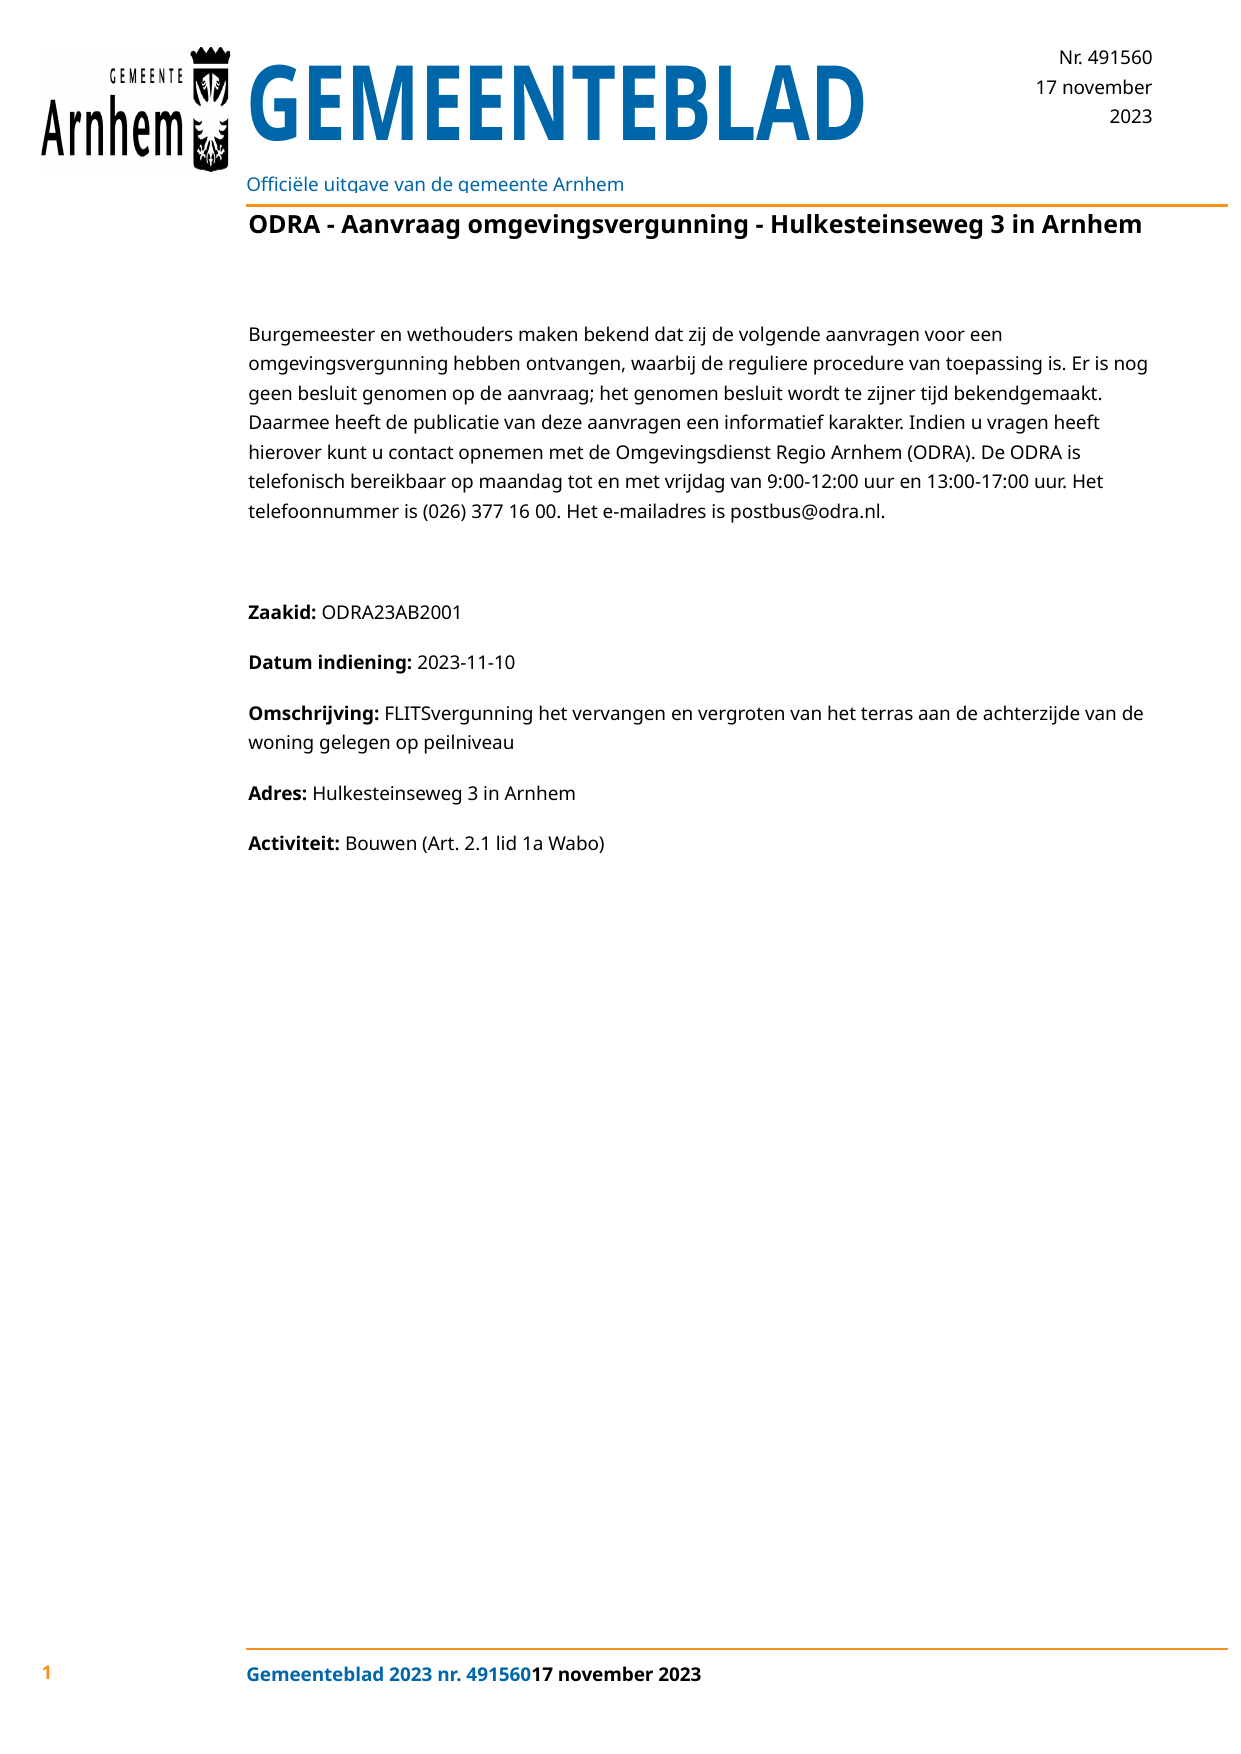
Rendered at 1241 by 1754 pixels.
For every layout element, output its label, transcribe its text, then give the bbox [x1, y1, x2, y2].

text Burgemeester en wethouders maken bekend dat zij de volgende aanvragen voor een omgevingsvergunning hebben ontvangen, waarbij de reguliere procedure van toepassing is. Er is nog geen besluit genomen op de aanvraag; het genomen besluit wordt te zijner tijd bekendgemaakt. Daarmee heeft de publicatie van deze aanvragen een informatief karakter. Indien u vragen heeft hierover kunt u contact opnemen met de Omgevingsdienst Regio Arnhem (ODRA). De ODRA is telefonisch bereikbaar op maandag tot en met vrijdag van 9:00-12:00 uur en 13:00-17:00 uur. Het telefoonnummer is (026) 377 16 00. Het e-mailadres is postbus@odra.nl. [248, 321, 1152, 524]
text Adres: Hulkesteinseweg 3 in Arnhem [248, 780, 1152, 806]
text Zaakid: ODRA23AB2001 [248, 599, 1152, 625]
picture [41, 47, 231, 172]
text Datum indiening: 2023-11-10 [248, 649, 1152, 675]
text ODRA - Aanvraag omgevingsvergunning - Hulkesteinseweg 3 in Arnhem [248, 207, 1152, 241]
text Omschrijving: FLITSvergunning het vervangen en vergroten van het terras aan de achterzijde van de woning gelegen op peilniveau [248, 700, 1152, 755]
text Activiteit: Bouwen (Art. 2.1 lid 1a Wabo) [248, 830, 1152, 856]
